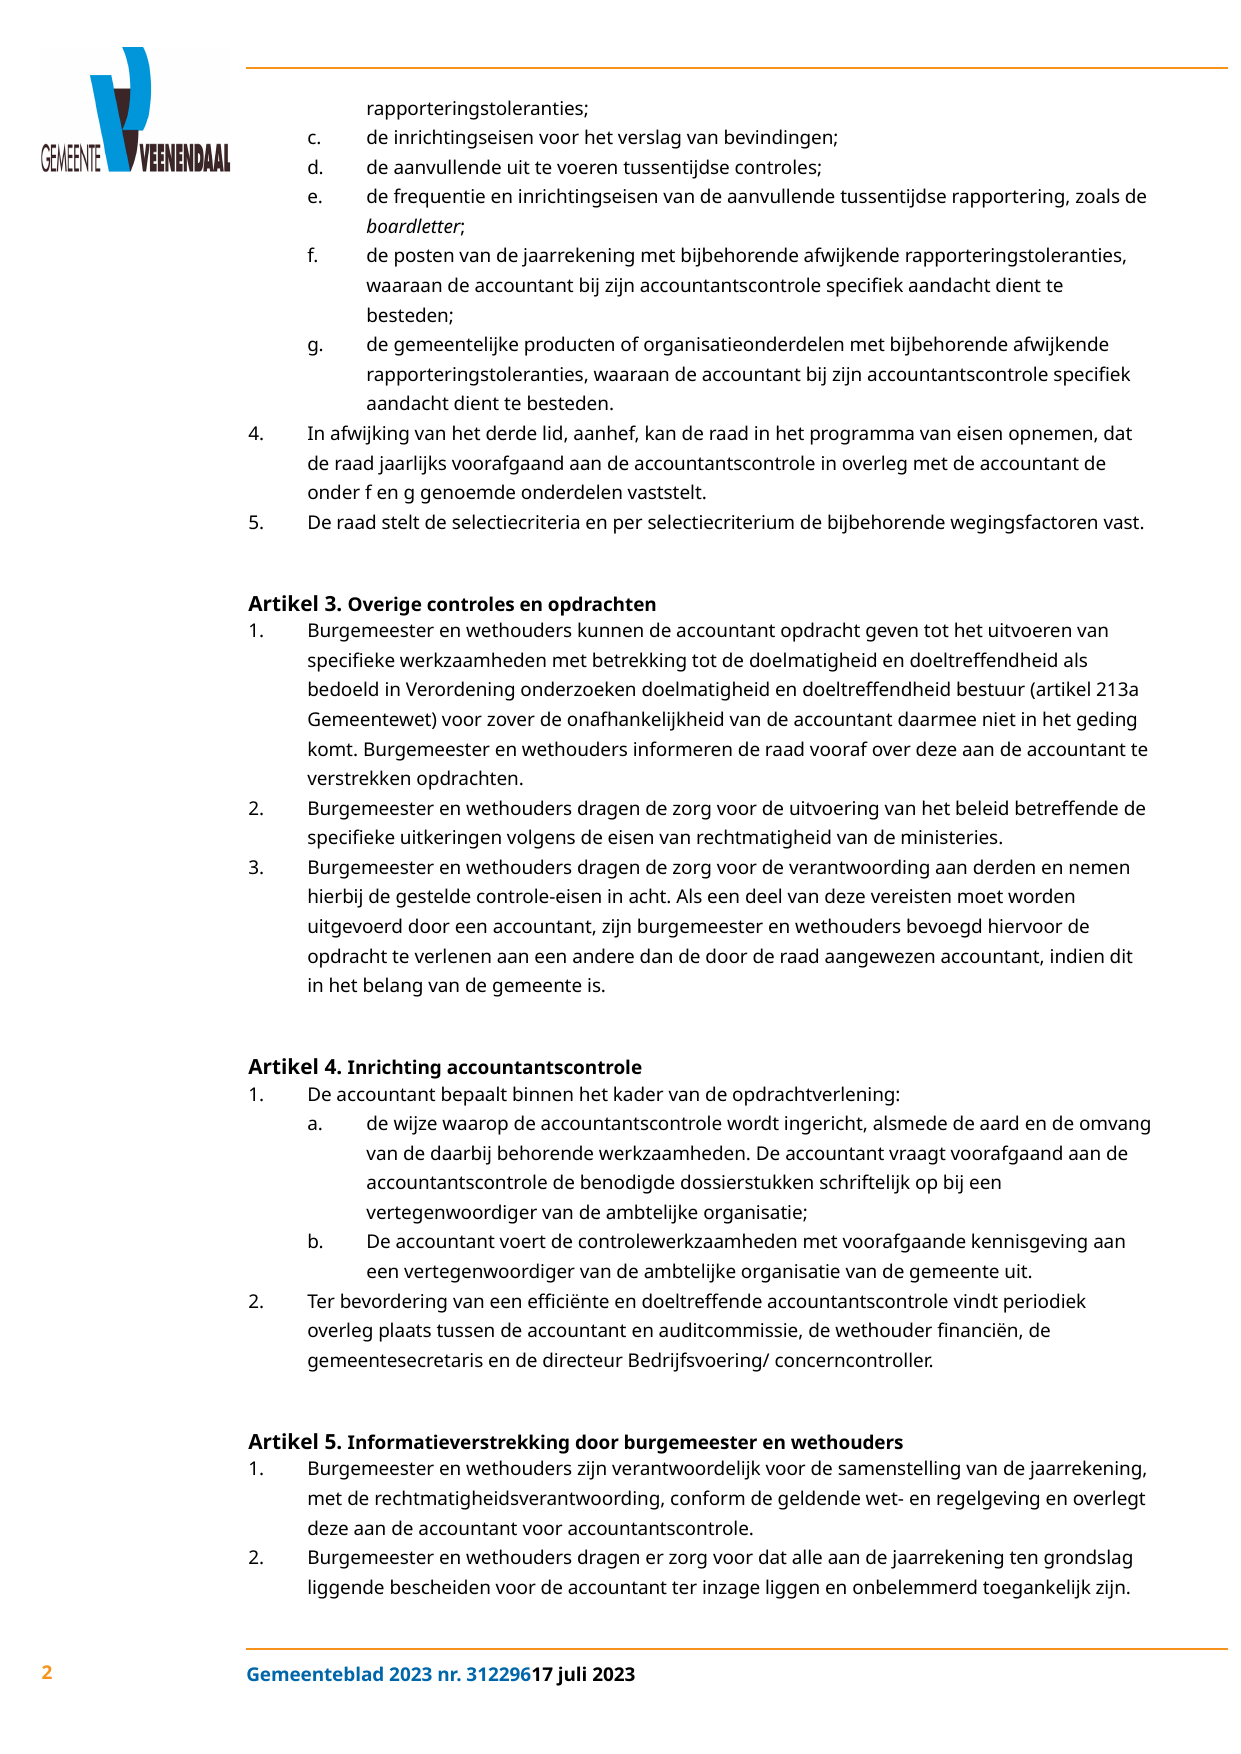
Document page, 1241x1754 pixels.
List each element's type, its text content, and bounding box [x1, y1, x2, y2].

list de aanvullende uit te voeren tussentijdse controles; [307, 154, 1152, 180]
picture [41, 47, 130, 172]
list de gemeentelijke producten of organisatieonderdelen met bijbehorende afwijkende rapporteringstoleranties, waaraan de accountant bij zijn accountantscontrole specifiek aandacht dient te besteden. [307, 331, 1152, 416]
list rapporteringstoleranties; [307, 95, 1152, 121]
list De accountant bepaalt binnen het kader van de opdrachtverlening: [248, 1081, 1152, 1107]
list Burgemeester en wethouders dragen de zorg voor de uitvoering van het beleid betreffende de specifieke uitkeringen volgens de eisen van rechtmatigheid van de ministeries. [248, 795, 1152, 850]
picture [123, 47, 231, 172]
list In afwijking van het derde lid, aanhef, kan de raad in het programma van eisen opnemen, dat de raad jaarlijks voorafgaand aan de accountantscontrole in overleg met de accountant de onder f en g genoemde onderdelen vaststelt. [248, 420, 1152, 505]
list de posten van de jaarrekening met bijbehorende afwijkende rapporteringstoleranties, waaraan de accountant bij zijn accountantscontrole specifiek aandacht dient te besteden; [307, 243, 1152, 328]
list de inrichtingseisen voor het verslag van bevindingen; [307, 124, 1152, 150]
list Ter bevordering van een efficiënte en doeltreffende accountantscontrole vindt periodiek overleg plaats tussen de accountant en auditcommissie, de wethouder financiën, de gemeentesecretaris en de directeur Bedrijfsvoering/ concerncontroller. [248, 1288, 1152, 1373]
text Artikel 5. Informatieverstrekking door burgemeester en wethouders [248, 1427, 1152, 1456]
list de wijze waarop de accountantscontrole wordt ingericht, alsmede de aard en de omvang van de daarbij behorende werkzaamheden. De accountant vraagt voorafgaand aan de accountantscontrole de benodigde dossierstukken schriftelijk op bij een vertegenwoordiger van de ambtelijke organisatie; [307, 1110, 1152, 1225]
list De accountant voert de controlewerkzaamheden met voorafgaande kennisgeving aan een vertegenwoordiger van de ambtelijke organisatie van de gemeente uit. [307, 1229, 1152, 1284]
list Burgemeester en wethouders dragen er zorg voor dat alle aan de jaarrekening ten grondslag liggende bescheiden voor de accountant ter inzage liggen en onbelemmerd toegankelijk zijn. [248, 1544, 1152, 1599]
list Burgemeester en wethouders zijn verantwoordelijk voor de samenstelling van de jaarrekening, met de rechtmatigheidsverantwoording, conform de geldende wet- en regelgeving en overlegt deze aan de accountant voor accountantscontrole. [248, 1456, 1152, 1540]
list De raad stelt de selectiecriteria en per selectiecriterium de bijbehorende wegingsfactoren vast. [248, 509, 1152, 535]
text Artikel 4. Inrichting accountantscontrole [248, 1052, 1152, 1081]
list Burgemeester en wethouders dragen de zorg voor de verantwoording aan derden en nemen hierbij de gestelde controle-eisen in acht. Als een deel van deze vereisten moet worden uitgevoerd door een accountant, zijn burgemeester en wethouders bevoegd hiervoor de opdracht te verlenen aan een andere dan de door de raad aangewezen accountant, indien dit in het belang van de gemeente is. [248, 854, 1152, 998]
list de frequentie en inrichtingseisen van de aanvullende tussentijdse rapportering, zoals de boardletter; [307, 183, 1152, 239]
text Artikel 3. Overige controles en opdrachten [248, 589, 1152, 617]
list Burgemeester en wethouders kunnen de accountant opdracht geven tot het uitvoeren van specifieke werkzaamheden met betrekking tot de doelmatigheid en doeltreffendheid als bedoeld in Verordening onderzoeken doelmatigheid en doeltreffendheid bestuur (artikel 213a Gemeentewet) voor zover de onafhankelijkheid van de accountant daarmee niet in het geding komt. Burgemeester en wethouders informeren de raad vooraf over deze aan de accountant te verstrekken opdrachten. [248, 617, 1152, 791]
